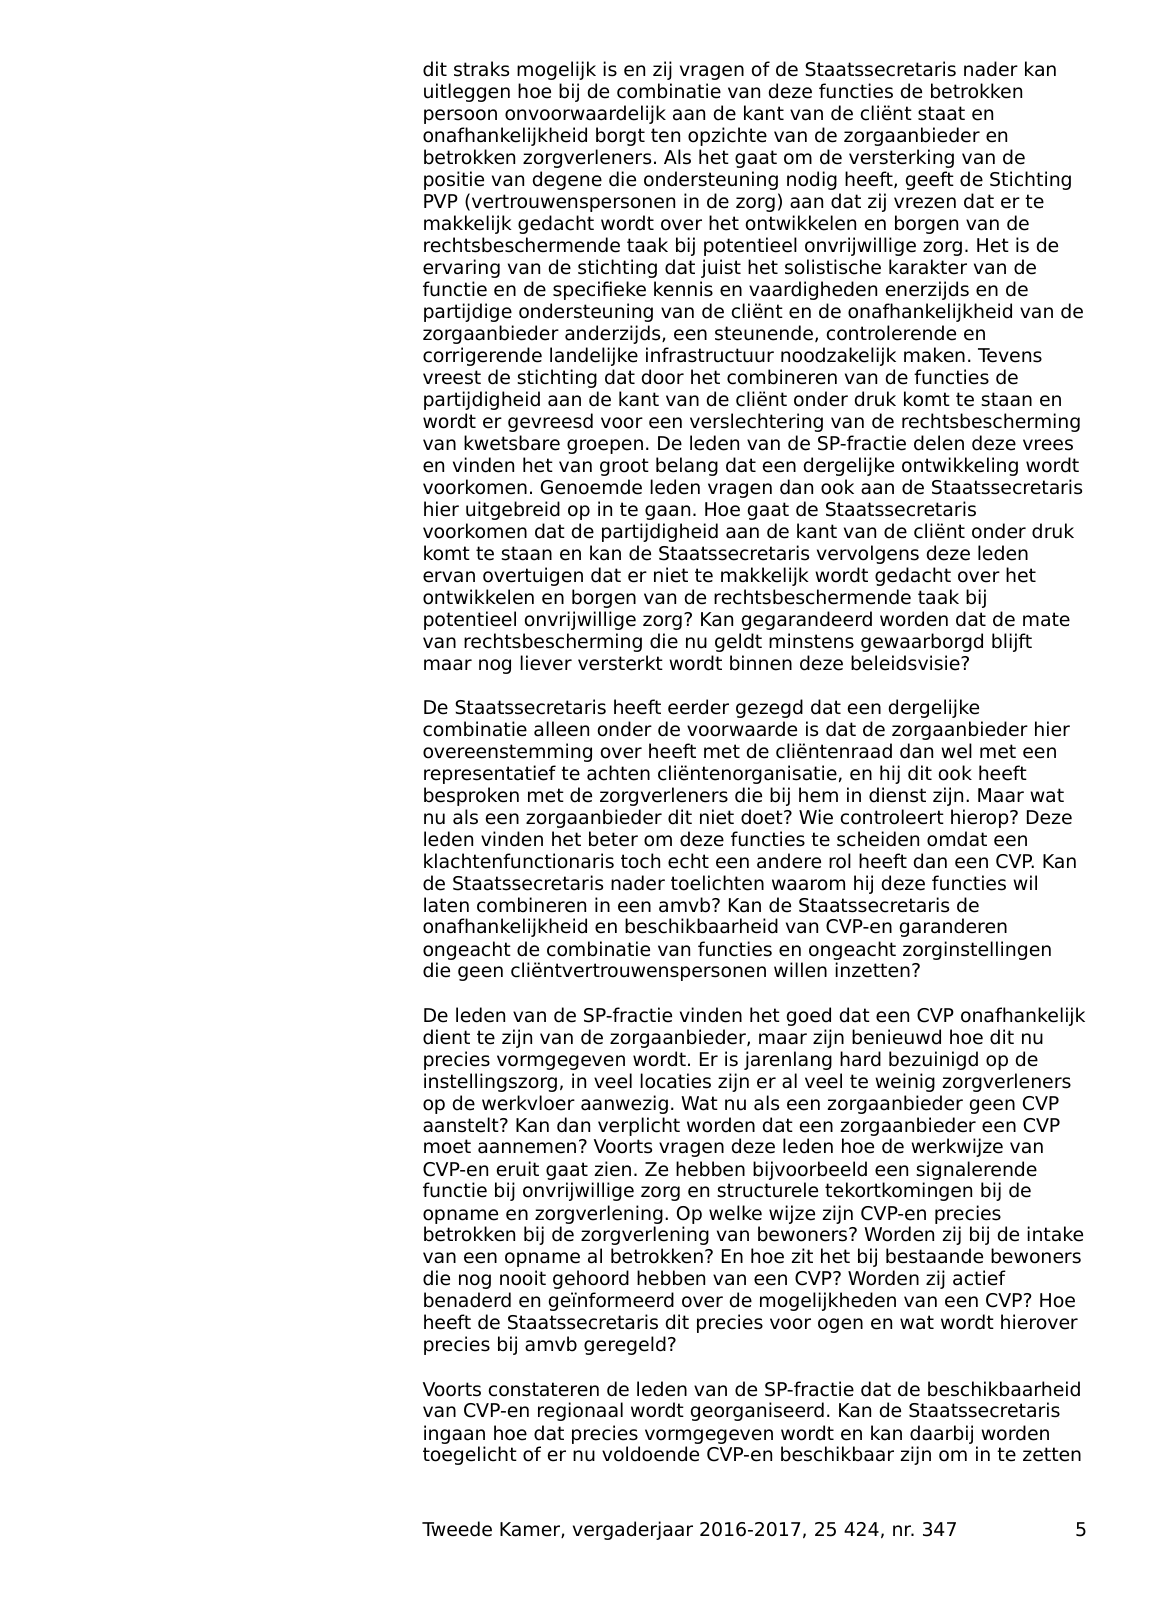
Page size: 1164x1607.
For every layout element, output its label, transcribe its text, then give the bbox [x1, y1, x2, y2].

text dit straks mogelijk is en zij vragen of de Staatssecretaris nader kan uitleggen hoe bij de combinatie van deze functies de betrokken persoon onvoorwaardelijk aan de kant van de cliënt staat en onafhankelijkheid borgt ten opzichte van de zorgaanbieder en betrokken zorgverleners. Als het gaat om de versterking van de positie van degene die ondersteuning nodig heeft, geeft de Stichting PVP (vertrouwenspersonen in de zorg) aan dat zij vrezen dat er te makkelijk gedacht wordt over het ontwikkelen en borgen van de rechtsbeschermende taak bij potentieel onvrijwillige zorg. Het is de ervaring van de stichting dat juist het solistische karakter van de functie en de specifieke kennis en vaardigheden enerzijds en de partijdige ondersteuning van de cliënt en de onafhankelijkheid van de zorgaanbieder anderzijds, een steunende, controlerende en corrigerende landelijke infrastructuur noodzakelijk maken. Tevens vreest de stichting dat door het combineren van de functies de partijdigheid aan de kant van de cliënt onder druk komt te staan en wordt er gevreesd voor een verslechtering van de rechtsbescherming van kwetsbare groepen. De leden van de SP-fractie delen deze vrees en vinden het van groot belang dat een dergelijke ontwikkeling wordt voorkomen. Genoemde leden vragen dan ook aan de Staatssecretaris hier uitgebreid op in te gaan. Hoe gaat de Staatssecretaris voorkomen dat de partijdigheid aan de kant van de cliënt onder druk komt te staan en kan de Staatssecretaris vervolgens deze leden ervan overtuigen dat er niet te makkelijk wordt gedacht over het ontwikkelen en borgen van de rechtsbeschermende taak bij potentieel onvrijwillige zorg? Kan gegarandeerd worden dat de mate van rechtsbescherming die nu geldt minstens gewaarborgd blijft maar nog liever versterkt wordt binnen deze beleidsvisie? [422, 59, 1087, 674]
text De Staatssecretaris heeft eerder gezegd dat een dergelijke combinatie alleen onder de voorwaarde is dat de zorgaanbieder hier overeenstemming over heeft met de cliëntenraad dan wel met een representatief te achten cliëntenorganisatie, en hij dit ook heeft besproken met de zorgverleners die bij hem in dienst zijn. Maar wat nu als een zorgaanbieder dit niet doet? Wie controleert hierop? Deze leden vinden het beter om deze functies te scheiden omdat een klachtenfunctionaris toch echt een andere rol heeft dan een CVP. Kan de Staatssecretaris nader toelichten waarom hij deze functies wil laten combineren in een amvb? Kan de Staatssecretaris de onafhankelijkheid en beschikbaarheid van CVP-en garanderen ongeacht de combinatie van functies en ongeacht zorginstellingen die geen cliëntvertrouwenspersonen willen inzetten? [422, 697, 1087, 982]
text Voorts constateren de leden van de SP-fractie dat de beschikbaarheid van CVP-en regionaal wordt georganiseerd. Kan de Staatssecretaris ingaan hoe dat precies vormgegeven wordt en kan daarbij worden toegelicht of er nu voldoende CVP-en beschikbaar zijn om in te zetten [422, 1378, 1087, 1466]
text De leden van de SP-fractie vinden het goed dat een CVP onafhankelijk dient te zijn van de zorgaanbieder, maar zijn benieuwd hoe dit nu precies vormgegeven wordt. Er is jarenlang hard bezuinigd op de instellingszorg, in veel locaties zijn er al veel te weinig zorgverleners op de werkvloer aanwezig. Wat nu als een zorgaanbieder geen CVP aanstelt? Kan dan verplicht worden dat een zorgaanbieder een CVP moet aannemen? Voorts vragen deze leden hoe de werkwijze van CVP-en eruit gaat zien. Ze hebben bijvoorbeeld een signalerende functie bij onvrijwillige zorg en structurele tekortkomingen bij de opname en zorgverlening. Op welke wijze zijn CVP-en precies betrokken bij de zorgverlening van bewoners? Worden zij bij de intake van een opname al betrokken? En hoe zit het bij bestaande bewoners die nog nooit gehoord hebben van een CVP? Worden zij actief benaderd en geïnformeerd over de mogelijkheden van een CVP? Hoe heeft de Staatssecretaris dit precies voor ogen en wat wordt hierover precies bij amvb geregeld? [422, 1004, 1087, 1356]
